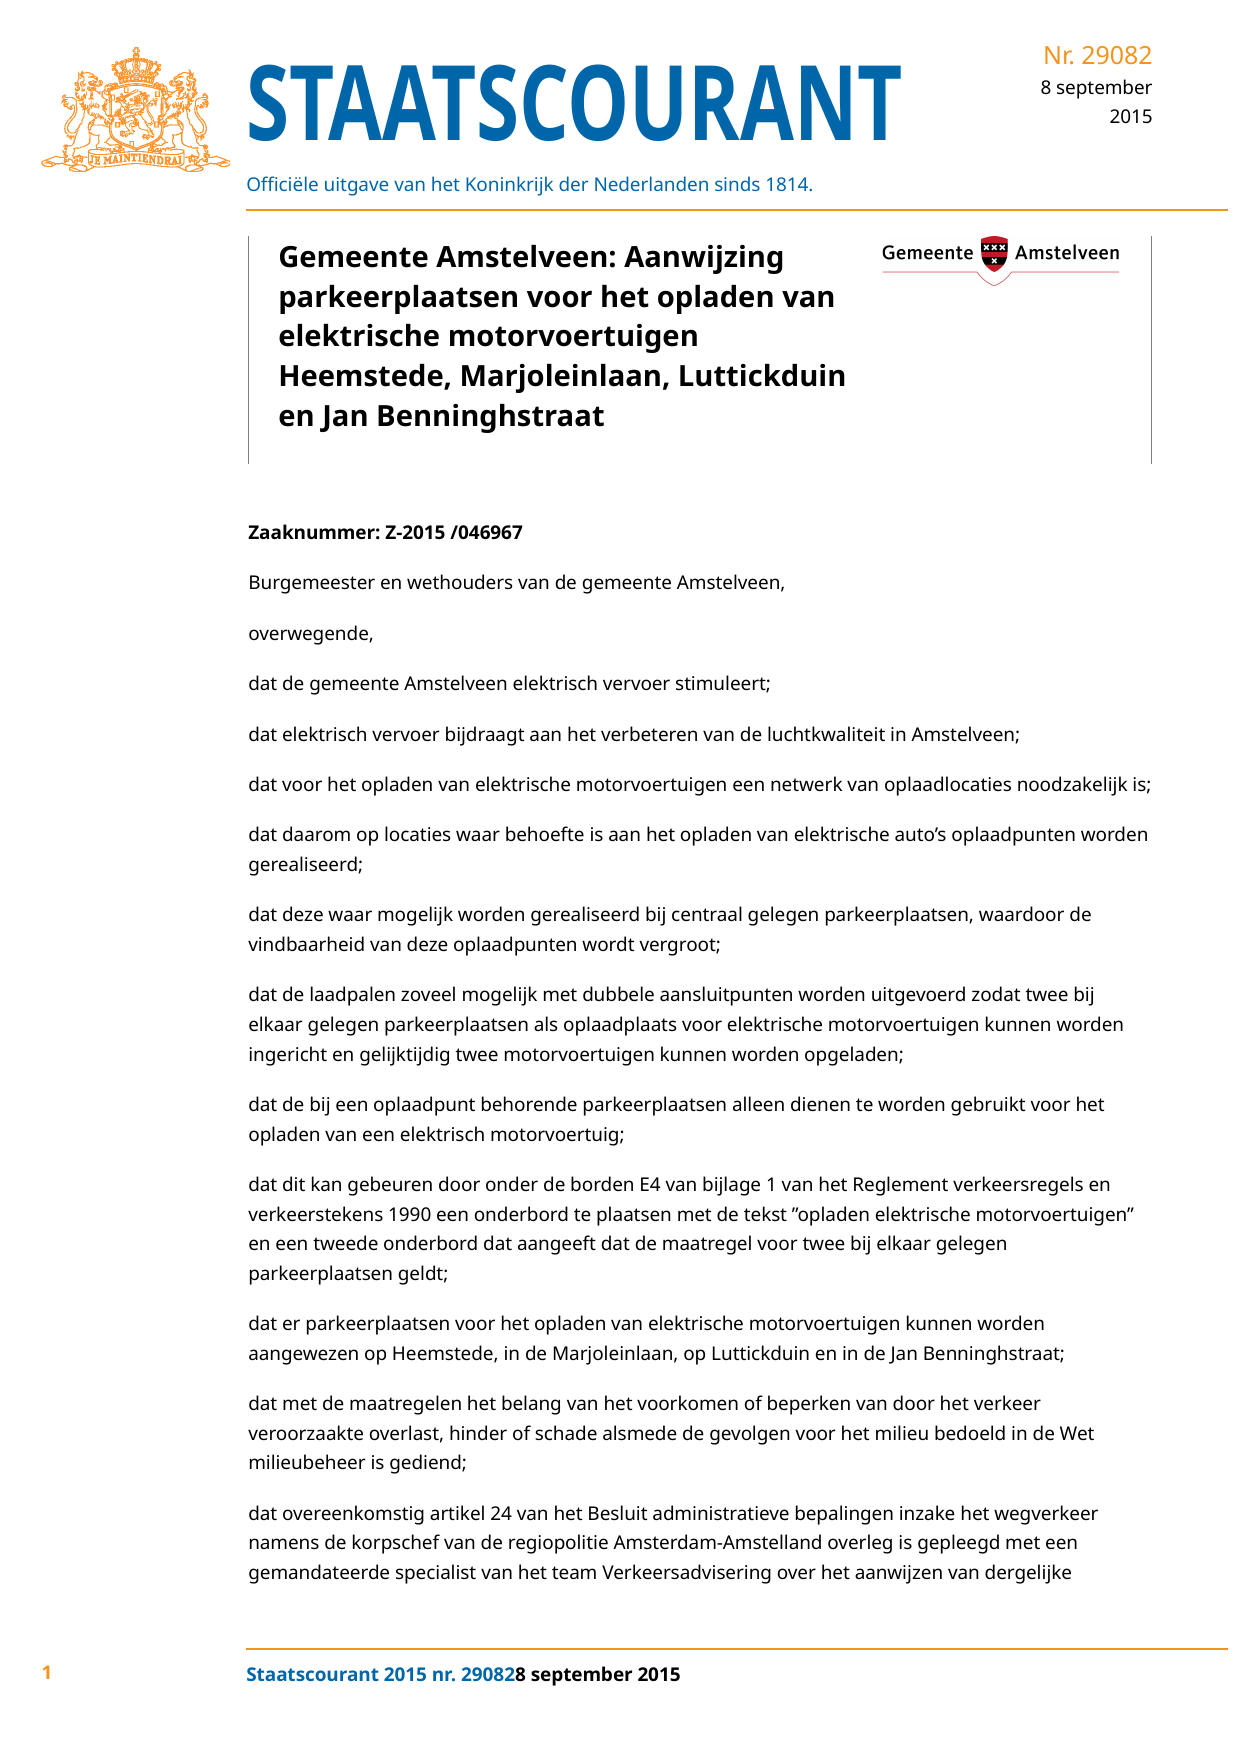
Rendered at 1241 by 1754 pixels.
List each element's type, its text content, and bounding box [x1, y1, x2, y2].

text dat met de maatregelen het belang van het voorkomen of beperken van door het verkeer veroorzaakte overlast, hinder of schade alsmede de gevolgen voor het milieu bedoeld in de Wet milieubeheer is gediend; [248, 1390, 1152, 1475]
text dat voor het opladen van elektrische motorvoertuigen een netwerk van oplaadlocaties noodzakelijk is; [248, 771, 1152, 797]
text dat overeenkomstig artikel 24 van het Besluit administratieve bepalingen inzake het wegverkeer namens de korpschef van de regiopolitie Amsterdam-Amstelland overleg is gepleegd met een gemandateerde specialist van het team Verkeersadvisering over het aanwijzen van dergelijke [248, 1500, 1152, 1585]
text overwegende, [248, 620, 1152, 646]
table_header Gemeente Amstelveen: Aanwijzing parkeerplaatsen voor het opladen van elektrische motorvoertuigen Heemstede, Marjoleinlaan, Luttickduin en Jan Benninghstraat [249, 236, 850, 464]
text dat de gemeente Amstelveen elektrisch vervoer stimuleert; [248, 670, 1152, 696]
text dat de laadpalen zoveel mogelijk met dubbele aansluitpunten worden uitgevoerd zodat twee bij elkaar gelegen parkeerplaatsen als oplaadplaats voor elektrische motorvoertuigen kunnen worden ingericht en gelijktijdig twee motorvoertuigen kunnen worden opgeladen; [248, 982, 1152, 1066]
text dat er parkeerplaatsen voor het opladen van elektrische motorvoertuigen kunnen worden aangewezen op Heemstede, in de Marjoleinlaan, op Luttickduin en in de Jan Benninghstraat; [248, 1310, 1152, 1366]
text Zaaknummer: Z-2015 /046967 [248, 519, 1152, 545]
text dat de bij een oplaadpunt behorende parkeerplaatsen alleen dienen te worden gebruikt voor het opladen van een elektrisch motorvoertuig; [248, 1091, 1152, 1146]
text dat dit kan gebeuren door onder de borden E4 van bijlage 1 van het Reglement verkeersregels en verkeerstekens 1990 een onderbord te plaatsen met de tekst ”opladen elektrische motorvoertuigen” en een tweede onderbord dat aangeeft dat de maatregel voor twee bij elkaar gelegen parkeerplaatsen geldt; [248, 1171, 1152, 1286]
text Burgemeester en wethouders van de gemeente Amstelveen, [248, 569, 1152, 595]
picture [882, 236, 1119, 286]
text dat deze waar mogelijk worden gerealiseerd bij centraal gelegen parkeerplaatsen, waardoor de vindbaarheid van deze oplaadpunten wordt vergroot; [248, 902, 1152, 957]
text dat daarom op locaties waar behoefte is aan het opladen van elektrische auto’s oplaadpunten worden gerealiseerd; [248, 822, 1152, 877]
picture [41, 47, 231, 172]
text dat elektrisch vervoer bijdraagt aan het verbeteren van de luchtkwaliteit in Amstelveen; [248, 721, 1152, 746]
table_header [850, 236, 1151, 464]
